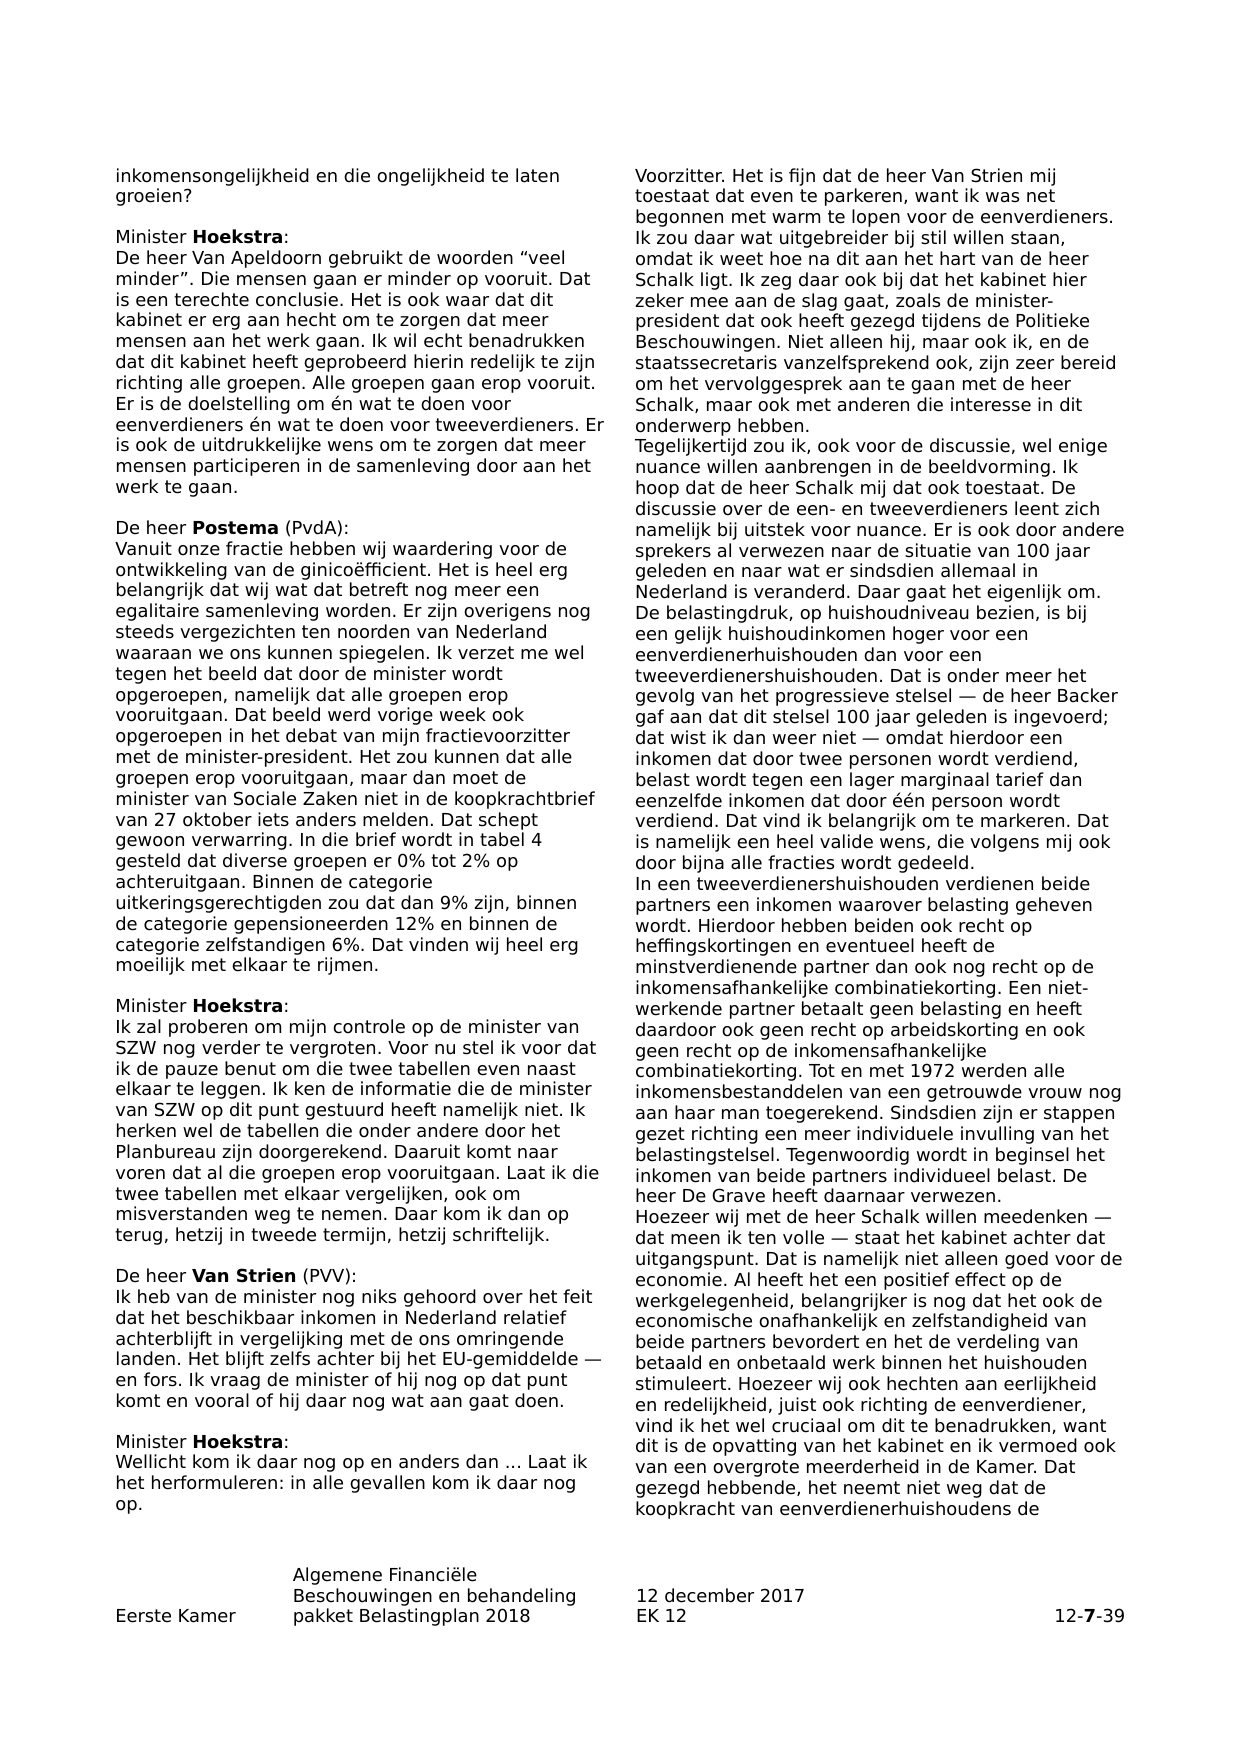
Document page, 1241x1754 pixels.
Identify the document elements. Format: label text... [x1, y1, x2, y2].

text In een tweeverdienershuishouden verdienen beide partners een inkomen waarover belasting geheven wordt. Hierdoor hebben beiden ook recht op heffingskortingen en eventueel heeft de minstverdienende partner dan ook nog recht op de inkomensafhankelijke combinatiekorting. Een niet-werkende partner betaalt geen belasting en heeft daardoor ook geen recht op arbeidskorting en ook geen recht op de inkomensafhankelijke combinatiekorting. Tot en met 1972 werden alle inkomensbestanddelen van een getrouwde vrouw nog aan haar man toegerekend. Sindsdien zijn er stappen gezet richting een meer individuele invulling van het belastingstelsel. Tegenwoordig wordt in beginsel het inkomen van beide partners individueel belast. De heer De Grave heeft daarnaar verwezen. [635, 874, 1125, 1207]
text De heer Postema (PvdA): [115, 518, 605, 538]
text De heer Van Strien (PVV): [115, 1266, 605, 1287]
text Minister Hoekstra: [115, 227, 605, 248]
text Ik heb van de minister nog niks gehoord over het feit dat het beschikbaar inkomen in Nederland relatief achterblijft in vergelijking met de ons omringende landen. Het blijft zelfs achter bij het EU-gemiddelde — en fors. Ik vraag de minister of hij nog op dat punt komt en vooral of hij daar nog wat aan gaat doen. [115, 1287, 605, 1412]
text Voorzitter. Het is fijn dat de heer Van Strien mij toestaat dat even te parkeren, want ik was net begonnen met warm te lopen voor de eenverdieners. Ik zou daar wat uitgebreider bij stil willen staan, omdat ik weet hoe na dit aan het hart van de heer Schalk ligt. Ik zeg daar ook bij dat het kabinet hier zeker mee aan de slag gaat, zoals de minister-president dat ook heeft gezegd tijdens de Politieke Beschouwingen. Niet alleen hij, maar ook ik, en de staatssecretaris vanzelfsprekend ook, zijn zeer bereid om het vervolggesprek aan te gaan met de heer Schalk, maar ook met anderen die interesse in dit onderwerp hebben. [635, 165, 1125, 436]
text Minister Hoekstra: [115, 996, 605, 1017]
text Ik zal proberen om mijn controle op de minister van SZW nog verder te vergroten. Voor nu stel ik voor dat ik de pauze benut om die twee tabellen even naast elkaar te leggen. Ik ken de informatie die de minister van SZW op dit punt gestuurd heeft namelijk niet. Ik herken wel de tabellen die onder andere door het Planbureau zijn doorgerekend. Daaruit komt naar voren dat al die groepen erop vooruitgaan. Laat ik die twee tabellen met elkaar vergelijken, ook om misverstanden weg te nemen. Daar kom ik dan op terug, hetzij in tweede termijn, hetzij schriftelijk. [115, 1017, 605, 1246]
text Hoezeer wij met de heer Schalk willen meedenken — dat meen ik ten volle — staat het kabinet achter dat uitgangspunt. Dat is namelijk niet alleen goed voor de economie. Al heeft het een positief effect op de werkgelegenheid, belangrijker is nog dat het ook de economische onafhankelijk en zelfstandigheid van beide partners bevordert en het de verdeling van betaald en onbetaald werk binnen het huishouden stimuleert. Hoezeer wij ook hechten aan eerlijkheid en redelijkheid, juist ook richting de eenverdiener, vind ik het wel cruciaal om dit te benadrukken, want dit is de opvatting van het kabinet en ik vermoed ook van een overgrote meerderheid in de Kamer. Dat gezegd hebbende, het neemt niet weg dat de koopkracht van eenverdienerhuishoudens de [635, 1207, 1125, 1519]
text inkomensongelijkheid en die ongelijkheid te laten groeien? [115, 165, 605, 207]
text Vanuit onze fractie hebben wij waardering voor de ontwikkeling van de ginicoëfficient. Het is heel erg belangrijk dat wij wat dat betreft nog meer een egalitaire samenleving worden. Er zijn overigens nog steeds vergezichten ten noorden van Nederland waaraan we ons kunnen spiegelen. Ik verzet me wel tegen het beeld dat door de minister wordt opgeroepen, namelijk dat alle groepen erop vooruitgaan. Dat beeld werd vorige week ook opgeroepen in het debat van mijn fractievoorzitter met de minister-president. Het zou kunnen dat alle groepen erop vooruitgaan, maar dan moet de minister van Sociale Zaken niet in de koopkrachtbrief van 27 oktober iets anders melden. Dat schept gewoon verwarring. In die brief wordt in tabel 4 gesteld dat diverse groepen er 0% tot 2% op achteruitgaan. Binnen de categorie uitkeringsgerechtigden zou dat dan 9% zijn, binnen de categorie gepensioneerden 12% en binnen de categorie zelfstandigen 6%. Dat vinden wij heel erg moeilijk met elkaar te rijmen. [115, 538, 605, 976]
text Tegelijkertijd zou ik, ook voor de discussie, wel enige nuance willen aanbrengen in de beeldvorming. Ik hoop dat de heer Schalk mij dat ook toestaat. De discussie over de een- en tweeverdieners leent zich namelijk bij uitstek voor nuance. Er is ook door andere sprekers al verwezen naar de situatie van 100 jaar geleden en naar wat er sindsdien allemaal in Nederland is veranderd. Daar gaat het eigenlijk om. De belastingdruk, op huishoudniveau bezien, is bij een gelijk huishoudinkomen hoger voor een eenverdienerhuishouden dan voor een tweeverdienershuishouden. Dat is onder meer het gevolg van het progressieve stelsel — de heer Backer gaf aan dat dit stelsel 100 jaar geleden is ingevoerd; dat wist ik dan weer niet — omdat hierdoor een inkomen dat door twee personen wordt verdiend, belast wordt tegen een lager marginaal tarief dan eenzelfde inkomen dat door één persoon wordt verdiend. Dat vind ik belangrijk om te markeren. Dat is namelijk een heel valide wens, die volgens mij ook door bijna alle fracties wordt gedeeld. [635, 436, 1125, 874]
text Minister Hoekstra: [115, 1432, 605, 1452]
text Wellicht kom ik daar nog op en anders dan ... Laat ik het herformuleren: in alle gevallen kom ik daar nog op. [115, 1452, 605, 1515]
text De heer Van Apeldoorn gebruikt de woorden “veel minder”. Die mensen gaan er minder op vooruit. Dat is een terechte conclusie. Het is ook waar dat dit kabinet er erg aan hecht om te zorgen dat meer mensen aan het werk gaan. Ik wil echt benadrukken dat dit kabinet heeft geprobeerd hierin redelijk te zijn richting alle groepen. Alle groepen gaan erop vooruit. Er is de doelstelling om én wat te doen voor eenverdieners én wat te doen voor tweeverdieners. Er is ook de uitdrukkelijke wens om te zorgen dat meer mensen participeren in de samenleving door aan het werk te gaan. [115, 248, 605, 498]
